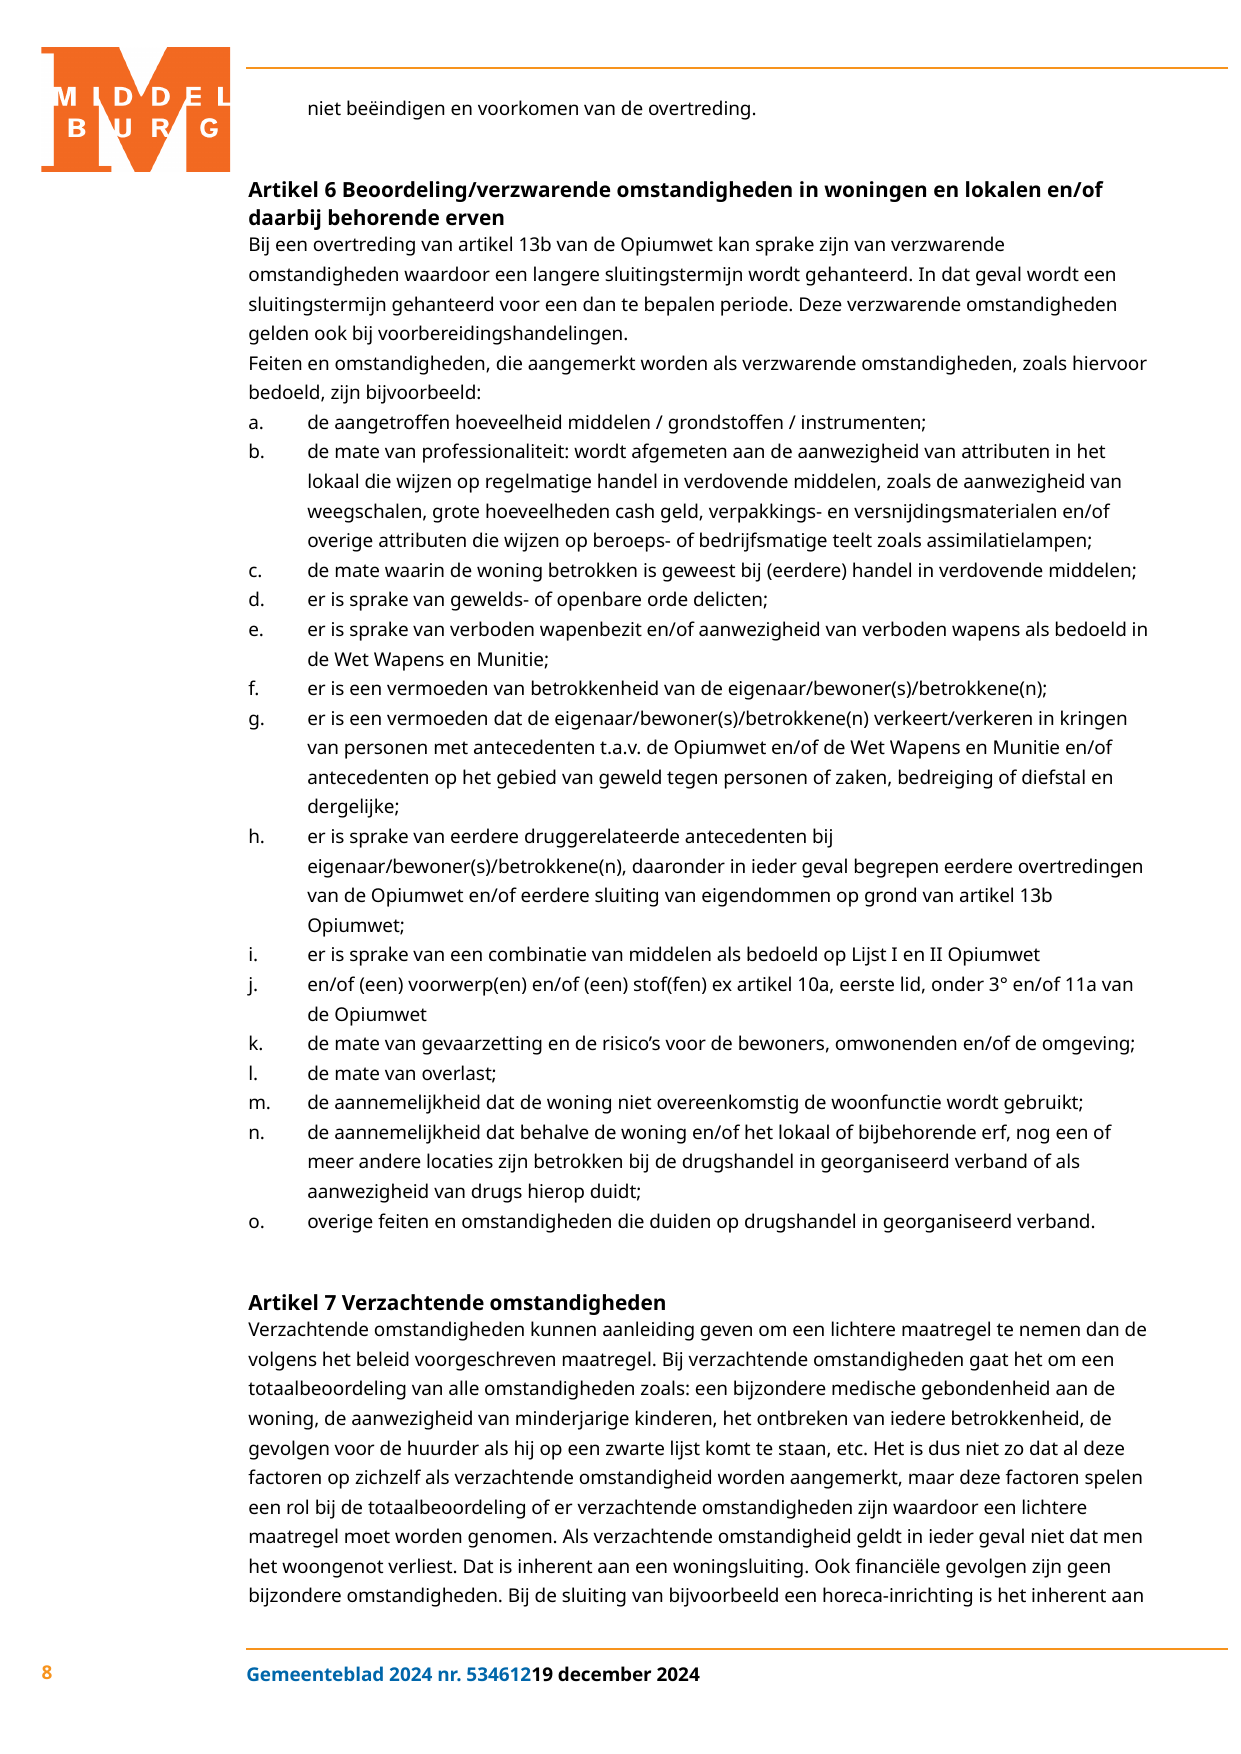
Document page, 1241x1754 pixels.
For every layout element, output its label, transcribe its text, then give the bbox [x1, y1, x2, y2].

list de mate van gevaarzetting en de risico’s voor de bewoners, omwonenden en/of de omgeving; [248, 1030, 1152, 1056]
list overige feiten en omstandigheden die duiden op drugshandel in georganiseerd verband. [248, 1208, 1152, 1234]
list er is sprake van een combinatie van middelen als bedoeld op Lijst I en II Opiumwet [248, 942, 1152, 967]
picture [41, 47, 231, 172]
list de mate van professionaliteit: wordt afgemeten aan de aanwezigheid van attributen in het lokaal die wijzen op regelmatige handel in verdovende middelen, zoals de aanwezigheid van weegschalen, grote hoeveelheden cash geld, verpakkings- en versnijdingsmaterialen en/of overige attributen die wijzen op beroeps- of bedrijfsmatige teelt zoals assimilatielampen; [248, 439, 1152, 553]
text Verzachtende omstandigheden kunnen aanleiding geven om een lichtere maatregel te nemen dan de volgens het beleid voorgeschreven maatregel. Bij verzachtende omstandigheden gaat het om een totaalbeoordeling van alle omstandigheden zoals: een bijzondere medische gebondenheid aan de woning, de aanwezigheid van minderjarige kinderen, het ontbreken van iedere betrokkenheid, de gevolgen voor de huurder als hij op een zwarte lijst komt te staan, etc. Het is dus niet zo dat al deze factoren op zichzelf als verzachtende omstandigheid worden aangemerkt, maar deze factoren spelen een rol bij de totaalbeoordeling of er verzachtende omstandigheden zijn waardoor een lichtere maatregel moet worden genomen. Als verzachtende omstandigheid geldt in ieder geval niet dat men het woongenot verliest. Dat is inherent aan een woningsluiting. Ook financiële gevolgen zijn geen bijzondere omstandigheden. Bij de sluiting van bijvoorbeeld een horeca-inrichting is het inherent aan [248, 1316, 1152, 1608]
list er is een vermoeden van betrokkenheid van de eigenaar/bewoner(s)/betrokkene(n); [248, 675, 1152, 701]
list de aannemelijkheid dat de woning niet overeenkomstig de woonfunctie wordt gebruikt; [248, 1089, 1152, 1115]
list niet beëindigen en voorkomen van de overtreding. [248, 95, 1152, 121]
text Feiten en omstandigheden, die aangemerkt worden als verzwarende omstandigheden, zoals hiervoor bedoeld, zijn bijvoorbeeld: [248, 350, 1152, 405]
list de aannemelijkheid dat behalve de woning en/of het lokaal of bijbehorende erf, nog een of meer andere locaties zijn betrokken bij de drugshandel in georganiseerd verband of als aanwezigheid van drugs hierop duidt; [248, 1119, 1152, 1204]
list er is sprake van gewelds- of openbare orde delicten; [248, 587, 1152, 612]
list er is sprake van verboden wapenbezit en/of aanwezigheid van verboden wapens als bedoeld in de Wet Wapens en Munitie; [248, 616, 1152, 672]
list de aangetroffen hoeveelheid middelen / grondstoffen / instrumenten; [248, 409, 1152, 435]
list er is een vermoeden dat de eigenaar/bewoner(s)/betrokkene(n) verkeert/verkeren in kringen van personen met antecedenten t.a.v. de Opiumwet en/of de Wet Wapens en Munitie en/of antecedenten op het gebied van geweld tegen personen of zaken, bedreiging of diefstal en dergelijke; [248, 705, 1152, 819]
list de mate van overlast; [248, 1060, 1152, 1086]
list de mate waarin de woning betrokken is geweest bij (eerdere) handel in verdovende middelen; [248, 557, 1152, 583]
text Artikel 6 Beoordeling/verzwarende omstandigheden in woningen en lokalen en/of daarbij behorende erven [248, 175, 1152, 232]
list er is sprake van eerdere druggerelateerde antecedenten bij eigenaar/bewoner(s)/betrokkene(n), daaronder in ieder geval begrepen eerdere overtredingen van de Opiumwet en/of eerdere sluiting van eigendommen op grond van artikel 13b Opiumwet; [248, 823, 1152, 938]
text Bij een overtreding van artikel 13b van de Opiumwet kan sprake zijn van verzwarende omstandigheden waardoor een langere sluitingstermijn wordt gehanteerd. In dat geval wordt een sluitingstermijn gehanteerd voor een dan te bepalen periode. Deze verzwarende omstandigheden gelden ook bij voorbereidingshandelingen. [248, 232, 1152, 346]
list en/of (een) voorwerp(en) en/of (een) stof(fen) ex artikel 10a, eerste lid, onder 3° en/of 11a van de Opiumwet [248, 971, 1152, 1027]
text Artikel 7 Verzachtende omstandigheden [248, 1288, 1152, 1316]
